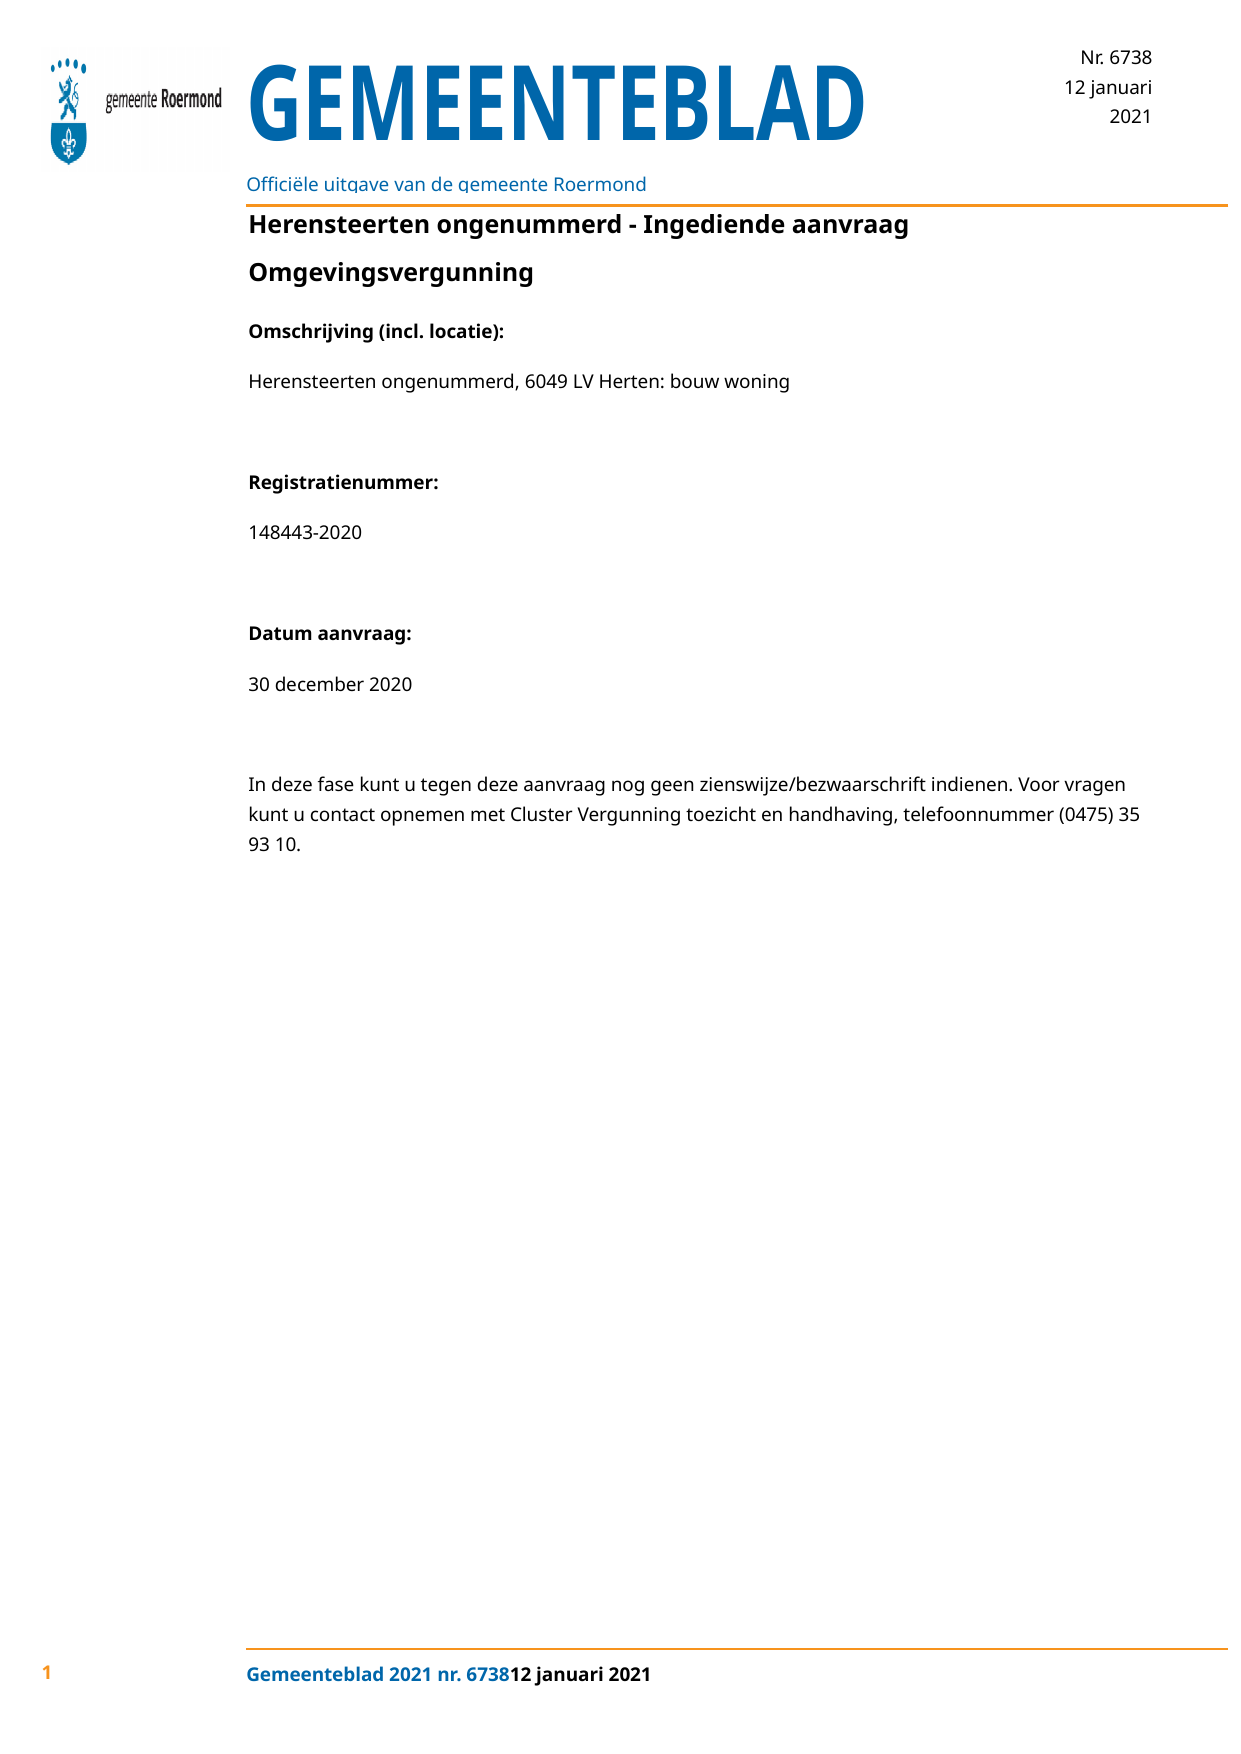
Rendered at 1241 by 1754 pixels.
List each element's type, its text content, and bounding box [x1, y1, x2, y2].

text In deze fase kunt u tegen deze aanvraag nog geen zienswijze/bezwaarschrift indienen. Voor vragen kunt u contact opnemen met Cluster Vergunning toezicht en handhaving, telefoonnummer (0475) 35 93 10. [248, 772, 1152, 857]
text Datum aanvraag: [248, 620, 1152, 646]
text 148443-2020 [248, 519, 1152, 545]
text Omschrijving (incl. locatie): [248, 318, 1152, 344]
picture [41, 47, 231, 172]
text 30 december 2020 [248, 671, 1152, 697]
text Herensteerten ongenummerd, 6049 LV Herten: bouw woning [248, 368, 1152, 394]
text Herensteerten ongenummerd - Ingediende aanvraag Omgevingsvergunning [248, 207, 1152, 288]
text Registratienummer: [248, 469, 1152, 495]
